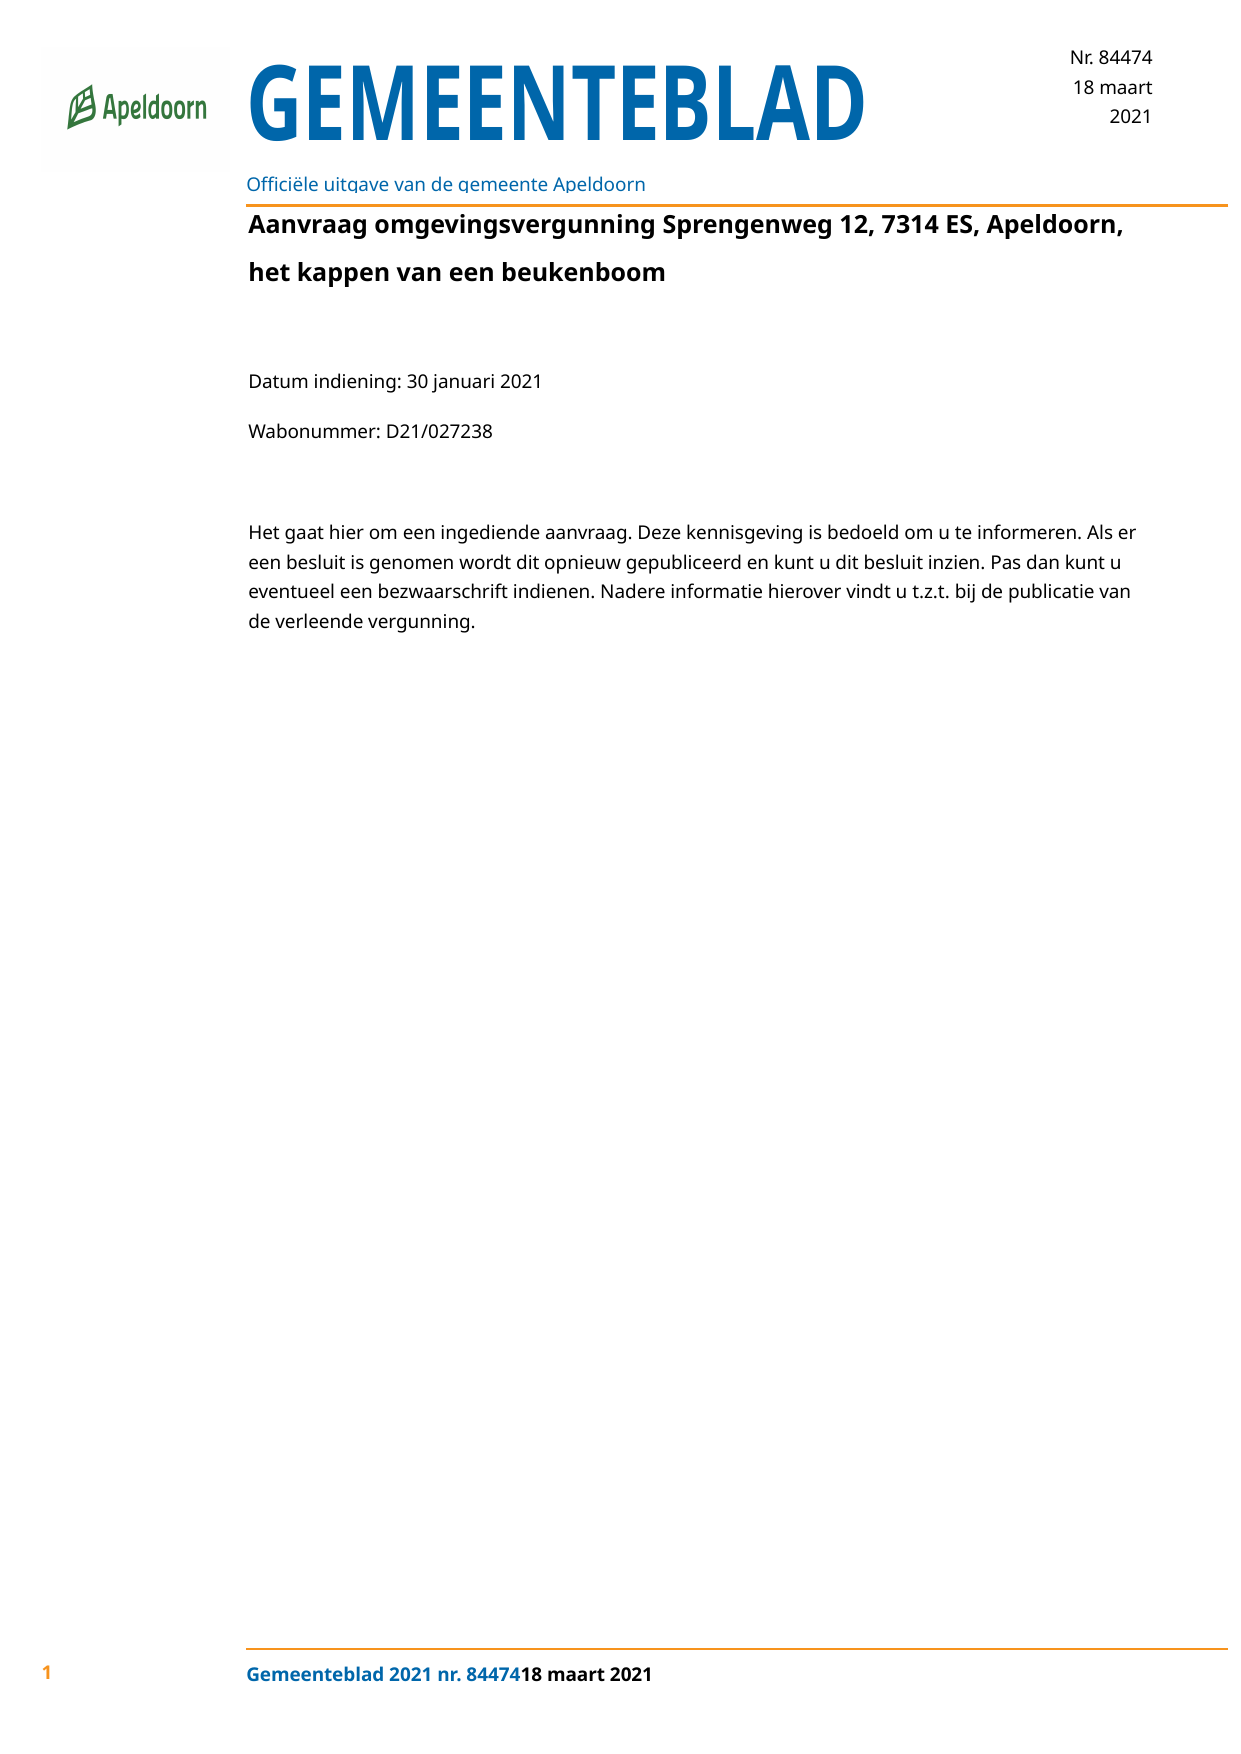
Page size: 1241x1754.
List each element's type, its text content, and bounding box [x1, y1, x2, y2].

text Het gaat hier om een ingediende aanvraag. Deze kennisgeving is bedoeld om u te informeren. Als er een besluit is genomen wordt dit opnieuw gepubliceerd en kunt u dit besluit inzien. Pas dan kunt u eventueel een bezwaarschrift indienen. Nadere informatie hierover vindt u t.z.t. bij de publicatie van de verleende vergunning. [248, 519, 1152, 634]
text Wabonummer: D21/027238 [248, 419, 1152, 444]
text Datum indiening: 30 januari 2021 [248, 368, 1152, 394]
text Aanvraag omgevingsvergunning Sprengenweg 12, 7314 ES, Apeldoorn, het kappen van een beukenboom [248, 207, 1152, 288]
picture [41, 47, 231, 172]
